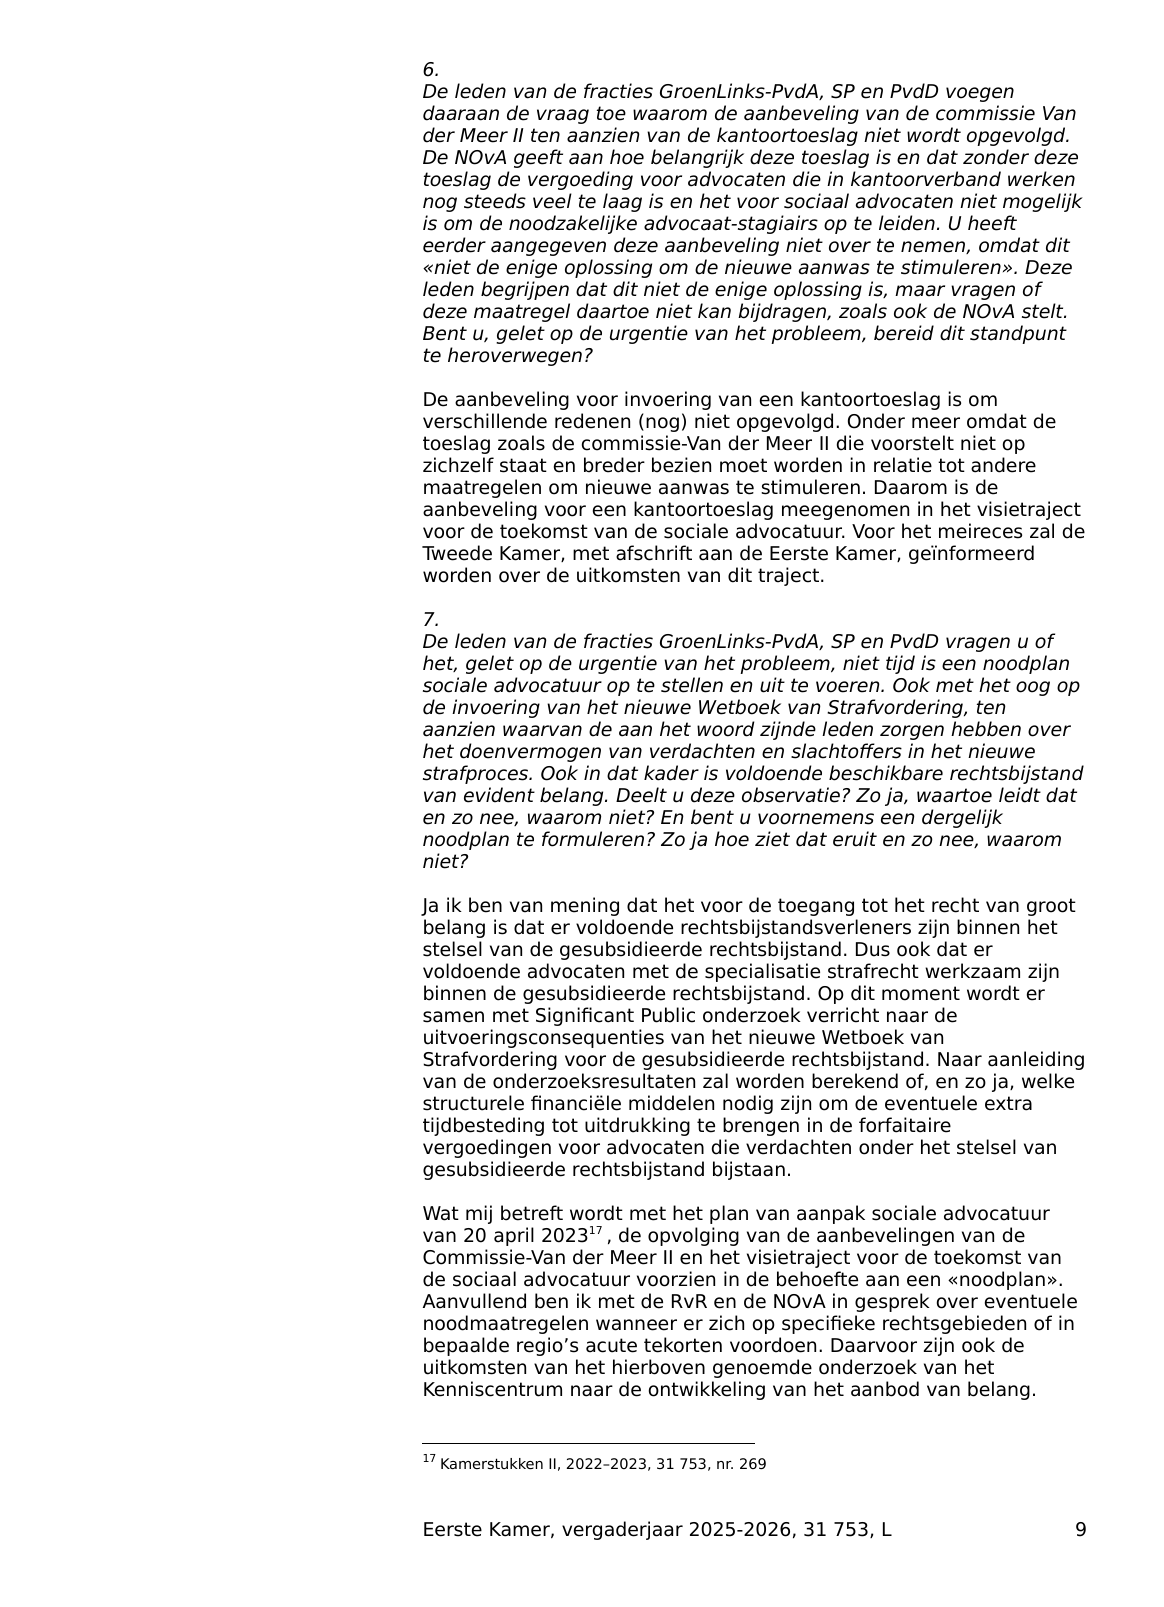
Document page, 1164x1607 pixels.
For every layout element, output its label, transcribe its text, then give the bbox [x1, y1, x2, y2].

text De aanbeveling voor invoering van een kantoortoeslag is om verschillende redenen (nog) niet opgevolgd. Onder meer omdat de toeslag zoals de commissie-Van der Meer II die voorstelt niet op zichzelf staat en breder bezien moet worden in relatie tot andere maatregelen om nieuwe aanwas te stimuleren. Daarom is de aanbeveling voor een kantoortoeslag meegenomen in het visietraject voor de toekomst van de sociale advocatuur. Voor het meireces zal de Tweede Kamer, met afschrift aan de Eerste Kamer, geïnformeerd worden over de uitkomsten van dit traject. [422, 389, 1087, 587]
text 6. [422, 59, 1087, 81]
text De leden van de fracties GroenLinks-PvdA, SP en PvdD vragen u of het, gelet op de urgentie van het probleem, niet tijd is een noodplan sociale advocatuur op te stellen en uit te voeren. Ook met het oog op de invoering van het nieuwe Wetboek van Strafvordering, ten aanzien waarvan de aan het woord zijnde leden zorgen hebben over het doenvermogen van verdachten en slachtoffers in het nieuwe strafproces. Ook in dat kader is voldoende beschikbare rechtsbijstand van evident belang. Deelt u deze observatie? Zo ja, waartoe leidt dat en zo nee, waarom niet? En bent u voornemens een dergelijk noodplan te formuleren? Zo ja hoe ziet dat eruit en zo nee, waarom niet? [422, 631, 1087, 873]
text Kamerstukken II, 2022–2023, 31 753, nr. 269 [422, 1452, 1087, 1474]
text Wat mij betreft wordt met het plan van aanpak sociale advocatuur van 20 april 2023, de opvolging van de aanbevelingen van de Commissie-Van der Meer II en het visietraject voor de toekomst van de sociaal advocatuur voorzien in de behoefte aan een «noodplan». Aanvullend ben ik met de RvR en de NOvA in gesprek over eventuele noodmaatregelen wanneer er zich op specifieke rechtsgebieden of in bepaalde regio’s acute tekorten voordoen. Daarvoor zijn ook de uitkomsten van het hierboven genoemde onderzoek van het Kenniscentrum naar de ontwikkeling van het aanbod van belang. [422, 1203, 1087, 1401]
text Ja ik ben van mening dat het voor de toegang tot het recht van groot belang is dat er voldoende rechtsbijstandsverleners zijn binnen het stelsel van de gesubsidieerde rechtsbijstand. Dus ook dat er voldoende advocaten met de specialisatie strafrecht werkzaam zijn binnen de gesubsidieerde rechtsbijstand. Op dit moment wordt er samen met Significant Public onderzoek verricht naar de uitvoeringsconsequenties van het nieuwe Wetboek van Strafvordering voor de gesubsidieerde rechtsbijstand. Naar aanleiding van de onderzoeksresultaten zal worden berekend of, en zo ja, welke structurele financiële middelen nodig zijn om de eventuele extra tijdbesteding tot uitdrukking te brengen in de forfaitaire vergoedingen voor advocaten die verdachten onder het stelsel van gesubsidieerde rechtsbijstand bijstaan. [422, 895, 1087, 1181]
text De leden van de fracties GroenLinks-PvdA, SP en PvdD voegen daaraan de vraag toe waarom de aanbeveling van de commissie Van der Meer II ten aanzien van de kantoortoeslag niet wordt opgevolgd. De NOvA geeft aan hoe belangrijk deze toeslag is en dat zonder deze toeslag de vergoeding voor advocaten die in kantoorverband werken nog steeds veel te laag is en het voor sociaal advocaten niet mogelijk is om de noodzakelijke advocaat-stagiairs op te leiden. U heeft eerder aangegeven deze aanbeveling niet over te nemen, omdat dit «niet de enige oplossing om de nieuwe aanwas te stimuleren». Deze leden begrijpen dat dit niet de enige oplossing is, maar vragen of deze maatregel daartoe niet kan bijdragen, zoals ook de NOvA stelt. Bent u, gelet op de urgentie van het probleem, bereid dit standpunt te heroverwegen? [422, 81, 1087, 367]
text 7. [422, 609, 1087, 631]
